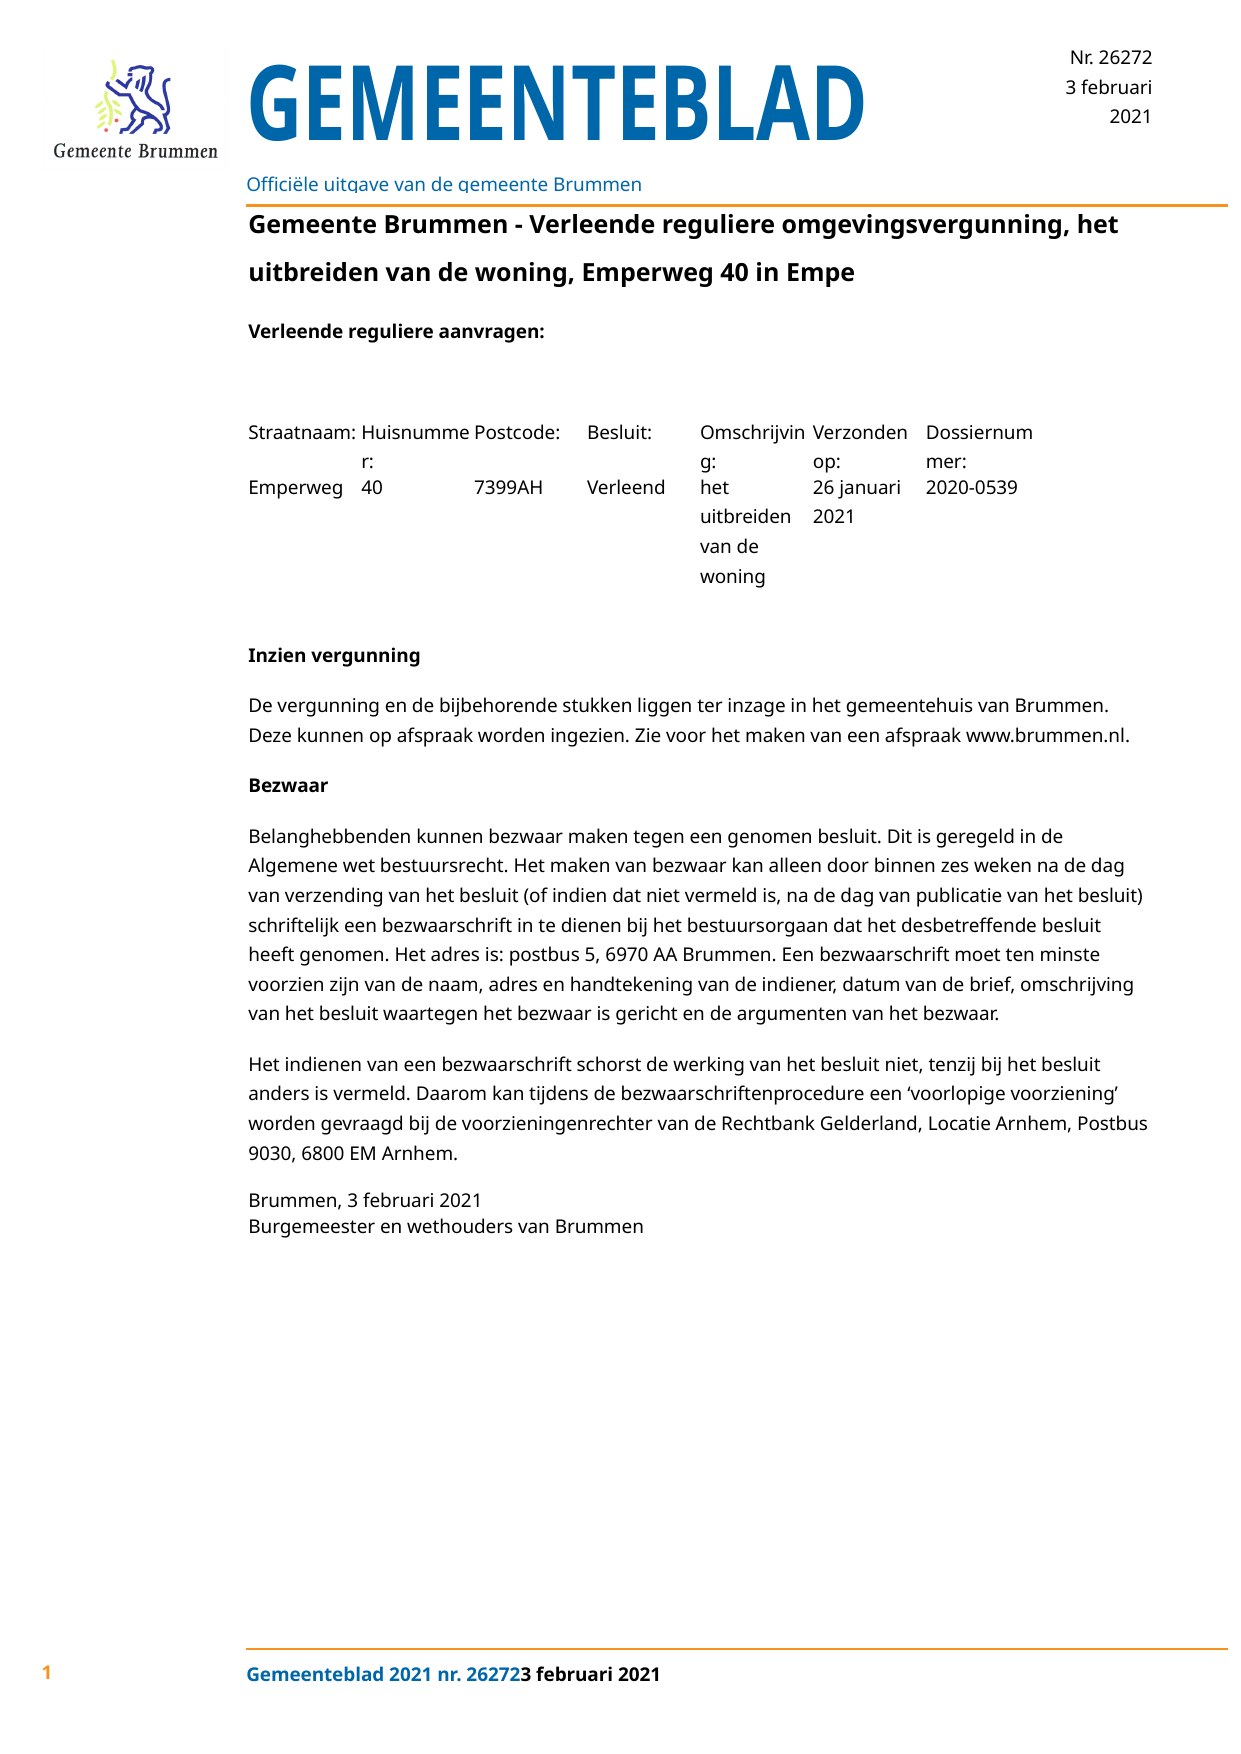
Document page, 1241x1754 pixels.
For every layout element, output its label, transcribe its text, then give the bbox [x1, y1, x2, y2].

table_header Postcode: [474, 419, 587, 474]
table_cell het uitbreiden van de woning [700, 474, 813, 589]
text Gemeente Brummen - Verleende reguliere omgevingsvergunning, het uitbreiden van de woning, Emperweg 40 in Empe [248, 207, 1152, 288]
table_header Huisnummer: [361, 419, 474, 474]
text De vergunning en de bijbehorende stukken liggen ter inzage in het gemeentehuis van Brummen. Deze kunnen op afspraak worden ingezien. Zie voor het maken van een afspraak www.brummen.nl. [248, 693, 1152, 748]
table_header Omschrijving: [700, 419, 813, 474]
text Brummen, 3 februari 2021 [248, 1188, 1152, 1213]
table_cell 40 [361, 474, 474, 589]
text Burgemeester en wethouders van Brummen [248, 1213, 1152, 1239]
table_cell 7399AH [474, 474, 587, 589]
table_cell 2020-0539 [926, 474, 1038, 589]
table_cell [1039, 474, 1152, 589]
table_header Dossiernummer: [926, 419, 1038, 474]
table_header Verzonden op: [813, 419, 926, 474]
text Bezwaar [248, 773, 1152, 798]
text Verleende reguliere aanvragen: [248, 318, 1152, 344]
table_header [1039, 419, 1152, 474]
table_header Straatnaam: [248, 419, 361, 474]
text Inzien vergunning [248, 642, 1152, 668]
text Belanghebbenden kunnen bezwaar maken tegen een genomen besluit. Dit is geregeld in de Algemene wet bestuursrecht. Het maken van bezwaar kan alleen door binnen zes weken na de dag van verzending van het besluit (of indien dat niet vermeld is, na de dag van publicatie van het besluit) schriftelijk een bezwaarschrift in te dienen bij het bestuursorgaan dat het desbetreffende besluit heeft genomen. Het adres is: postbus 5, 6970 AA Brummen. Een bezwaarschrift moet ten minste voorzien zijn van de naam, adres en handtekening van de indiener, datum van de brief, omschrijving van het besluit waartegen het bezwaar is gericht en de argumenten van het bezwaar. [248, 823, 1152, 1026]
text Het indienen van een bezwaarschrift schorst de werking van het besluit niet, tenzij bij het besluit anders is vermeld. Daarom kan tijdens de bezwaarschriftenprocedure een ‘voorlopige voorziening’ worden gevraagd bij de voorzieningenrechter van de Rechtbank Gelderland, Locatie Arnhem, Postbus 9030, 6800 EM Arnhem. [248, 1051, 1152, 1166]
table_cell 26 januari 2021 [813, 474, 926, 589]
table_header Besluit: [587, 419, 700, 474]
table_cell Verleend [587, 474, 700, 589]
table_cell Emperweg [248, 474, 361, 589]
picture [41, 47, 231, 172]
